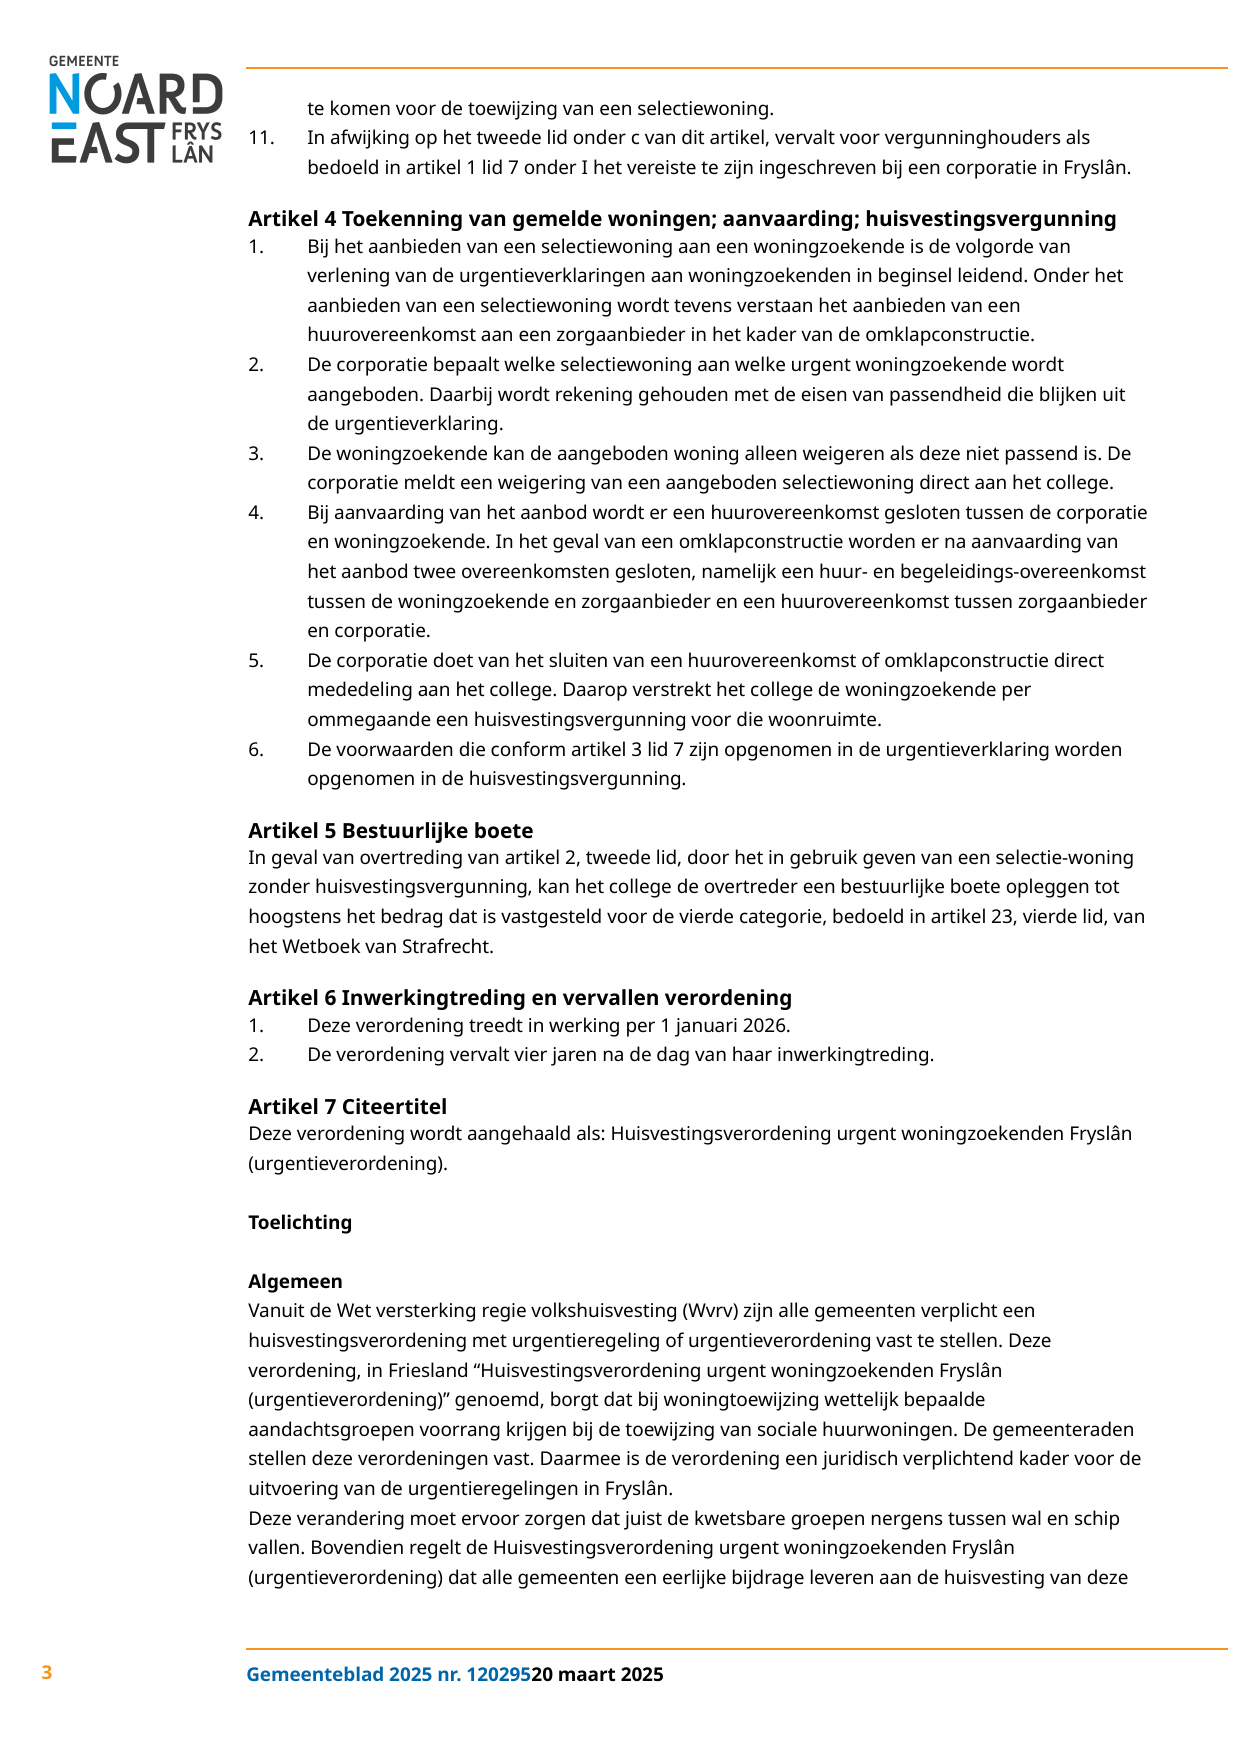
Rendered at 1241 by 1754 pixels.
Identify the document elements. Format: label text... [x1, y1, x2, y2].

list Bij aanvaarding van het aanbod wordt er een huurovereenkomst gesloten tussen de corporatie en woningzoekende. In het geval van een omklapconstructie worden er na aanvaarding van het aanbod twee overeenkomsten gesloten, namelijk een huur- en begeleidings-overeenkomst tussen de woningzoekende en zorgaanbieder en een huurovereenkomst tussen zorgaanbieder en corporatie. [248, 499, 1152, 643]
list In afwijking op het tweede lid onder c van dit artikel, vervalt voor vergunninghouders als bedoeld in artikel 1 lid 7 onder I het vereiste te zijn ingeschreven bij een corporatie in Fryslân. [248, 124, 1152, 180]
text Artikel 5 Bestuurlijke boete [248, 816, 1152, 844]
list Bij het aanbieden van een selectiewoning aan een woningzoekende is de volgorde van verlening van de urgentieverklaringen aan woningzoekenden in beginsel leidend. Onder het aanbieden van een selectiewoning wordt tevens verstaan het aanbieden van een huurovereenkomst aan een zorgaanbieder in het kader van de omklapconstructie. [248, 233, 1152, 347]
text Deze verordening wordt aangehaald als: Huisvestingsverordening urgent woningzoekenden Fryslân (urgentieverordening). [248, 1120, 1152, 1176]
text Algemeen [248, 1268, 1152, 1294]
list De corporatie bepaalt welke selectiewoning aan welke urgent woningzoekende wordt aangeboden. Daarbij wordt rekening gehouden met de eisen van passendheid die blijken uit de urgentieverklaring. [248, 351, 1152, 436]
list te komen voor de toewijzing van een selectiewoning. [248, 95, 1152, 121]
list De verordening vervalt vier jaren na de dag van haar inwerkingtreding. [248, 1041, 1152, 1067]
list De corporatie doet van het sluiten van een huurovereenkomst of omklapconstructie direct mededeling aan het college. Daarop verstrekt het college de woningzoekende per ommegaande een huisvestingsvergunning voor die woonruimte. [248, 647, 1152, 732]
text Artikel 4 Toekenning van gemelde woningen; aanvaarding; huisvestingsvergunning [248, 204, 1152, 233]
text Artikel 6 Inwerkingtreding en vervallen verordening [248, 983, 1152, 1012]
list De voorwaarden die conform artikel 3 lid 7 zijn opgenomen in de urgentieverklaring worden opgenomen in de huisvestingsvergunning. [248, 736, 1152, 791]
text Deze verandering moet ervoor zorgen dat juist de kwetsbare groepen nergens tussen wal en schip vallen. Bovendien regelt de Huisvestingsverordening urgent woningzoekenden Fryslân (urgentieverordening) dat alle gemeenten een eerlijke bijdrage leveren aan de huisvesting van deze [248, 1505, 1152, 1590]
list Deze verordening treedt in werking per 1 januari 2026. [248, 1012, 1152, 1037]
text Toelichting [248, 1209, 1152, 1235]
text In geval van overtreding van artikel 2, tweede lid, door het in gebruik geven van een selectie-woning zonder huisvestingsvergunning, kan het college de overtreder een bestuurlijke boete opleggen tot hoogstens het bedrag dat is vastgesteld voor de vierde categorie, bedoeld in artikel 23, vierde lid, van het Wetboek van Strafrecht. [248, 844, 1152, 959]
text Vanuit de Wet versterking regie volkshuisvesting (Wvrv) zijn alle gemeenten verplicht een huisvestingsverordening met urgentieregeling of urgentieverordening vast te stellen. Deze verordening, in Friesland “Huisvestingsverordening urgent woningzoekenden Fryslân (urgentieverordening)” genoemd, borgt dat bij woningtoewijzing wettelijk bepaalde aandachtsgroepen voorrang krijgen bij de toewijzing van sociale huurwoningen. De gemeenteraden stellen deze verordeningen vast. Daarmee is de verordening een juridisch verplichtend kader voor de uitvoering van de urgentieregelingen in Fryslân. [248, 1298, 1152, 1501]
picture [41, 47, 231, 172]
list De woningzoekende kan de aangeboden woning alleen weigeren als deze niet passend is. De corporatie meldt een weigering van een aangeboden selectiewoning direct aan het college. [248, 440, 1152, 495]
text Artikel 7 Citeertitel [248, 1092, 1152, 1120]
